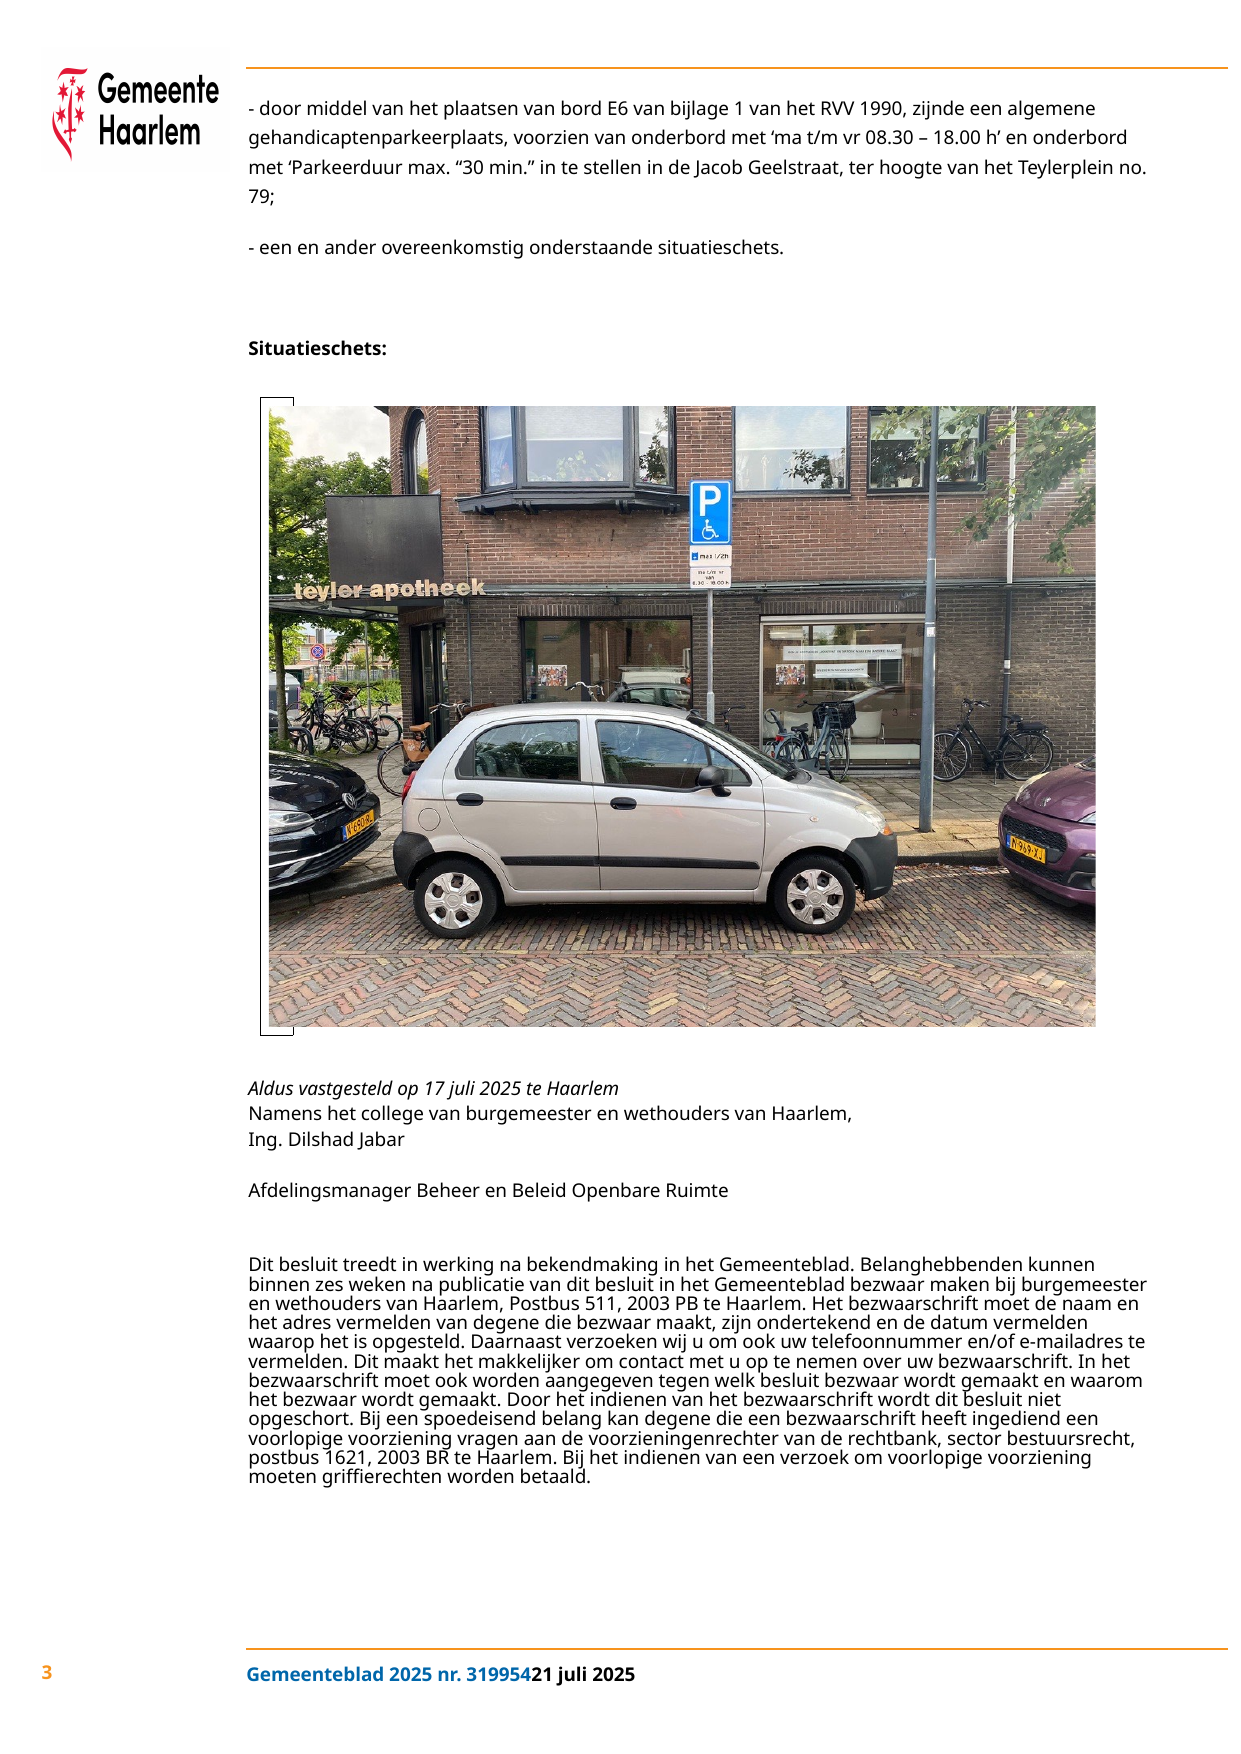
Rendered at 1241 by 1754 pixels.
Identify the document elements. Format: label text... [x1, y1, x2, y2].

text Aldus vastgesteld op 17 juli 2025 te Haarlem [248, 1075, 1152, 1100]
text Afdelingsmanager Beheer en Beleid Openbare Ruimte [248, 1178, 1152, 1203]
text Situatieschets: [248, 335, 1152, 361]
text Ing. Dilshad Jabar [248, 1126, 1152, 1152]
picture [41, 47, 231, 172]
picture [268, 406, 1096, 1027]
text Namens het college van burgemeester en wethouders van Haarlem, [248, 1100, 1152, 1126]
text - door middel van het plaatsen van bord E6 van bijlage 1 van het RVV 1990, zijnde een algemene gehandicaptenparkeerplaats, voorzien van onderbord met ‘ma t/m vr 08.30 – 18.00 h’ en onderbord met ‘Parkeerduur max. “30 min.” in te stellen in de Jacob Geelstraat, ter hoogte van het Teylerplein no. 79; [248, 95, 1152, 209]
text Dit besluit treedt in werking na bekendmaking in het Gemeenteblad. Belanghebbenden kunnen binnen zes weken na publicatie van dit besluit in het Gemeenteblad bezwaar maken bij burgemeester en wethouders van Haarlem, Postbus 511, 2003 PB te Haarlem. Het bezwaarschrift moet de naam en het adres vermelden van degene die bezwaar maakt, zijn ondertekend en de datum vermelden waarop het is opgesteld. Daarnaast verzoeken wij u om ook uw telefoonnummer en/of e-mailadres te vermelden. Dit maakt het makkelijker om contact met u op te nemen over uw bezwaarschrift. In het bezwaarschrift moet ook worden aangegeven tegen welk besluit bezwaar wordt gemaakt en waarom het bezwaar wordt gemaakt. Door het indienen van het bezwaarschrift wordt dit besluit niet opgeschort. Bij een spoedeisend belang kan degene die een bezwaarschrift heeft ingediend een voorlopige voorziening vragen aan de voorzieningenrechter van de rechtbank, sector bestuursrecht, postbus 1621, 2003 BR te Haarlem. Bij het indienen van een verzoek om voorlopige voorziening moeten griffierechten worden betaald. [248, 1256, 1152, 1487]
text - een en ander overeenkomstig onderstaande situatieschets. [248, 234, 1152, 260]
